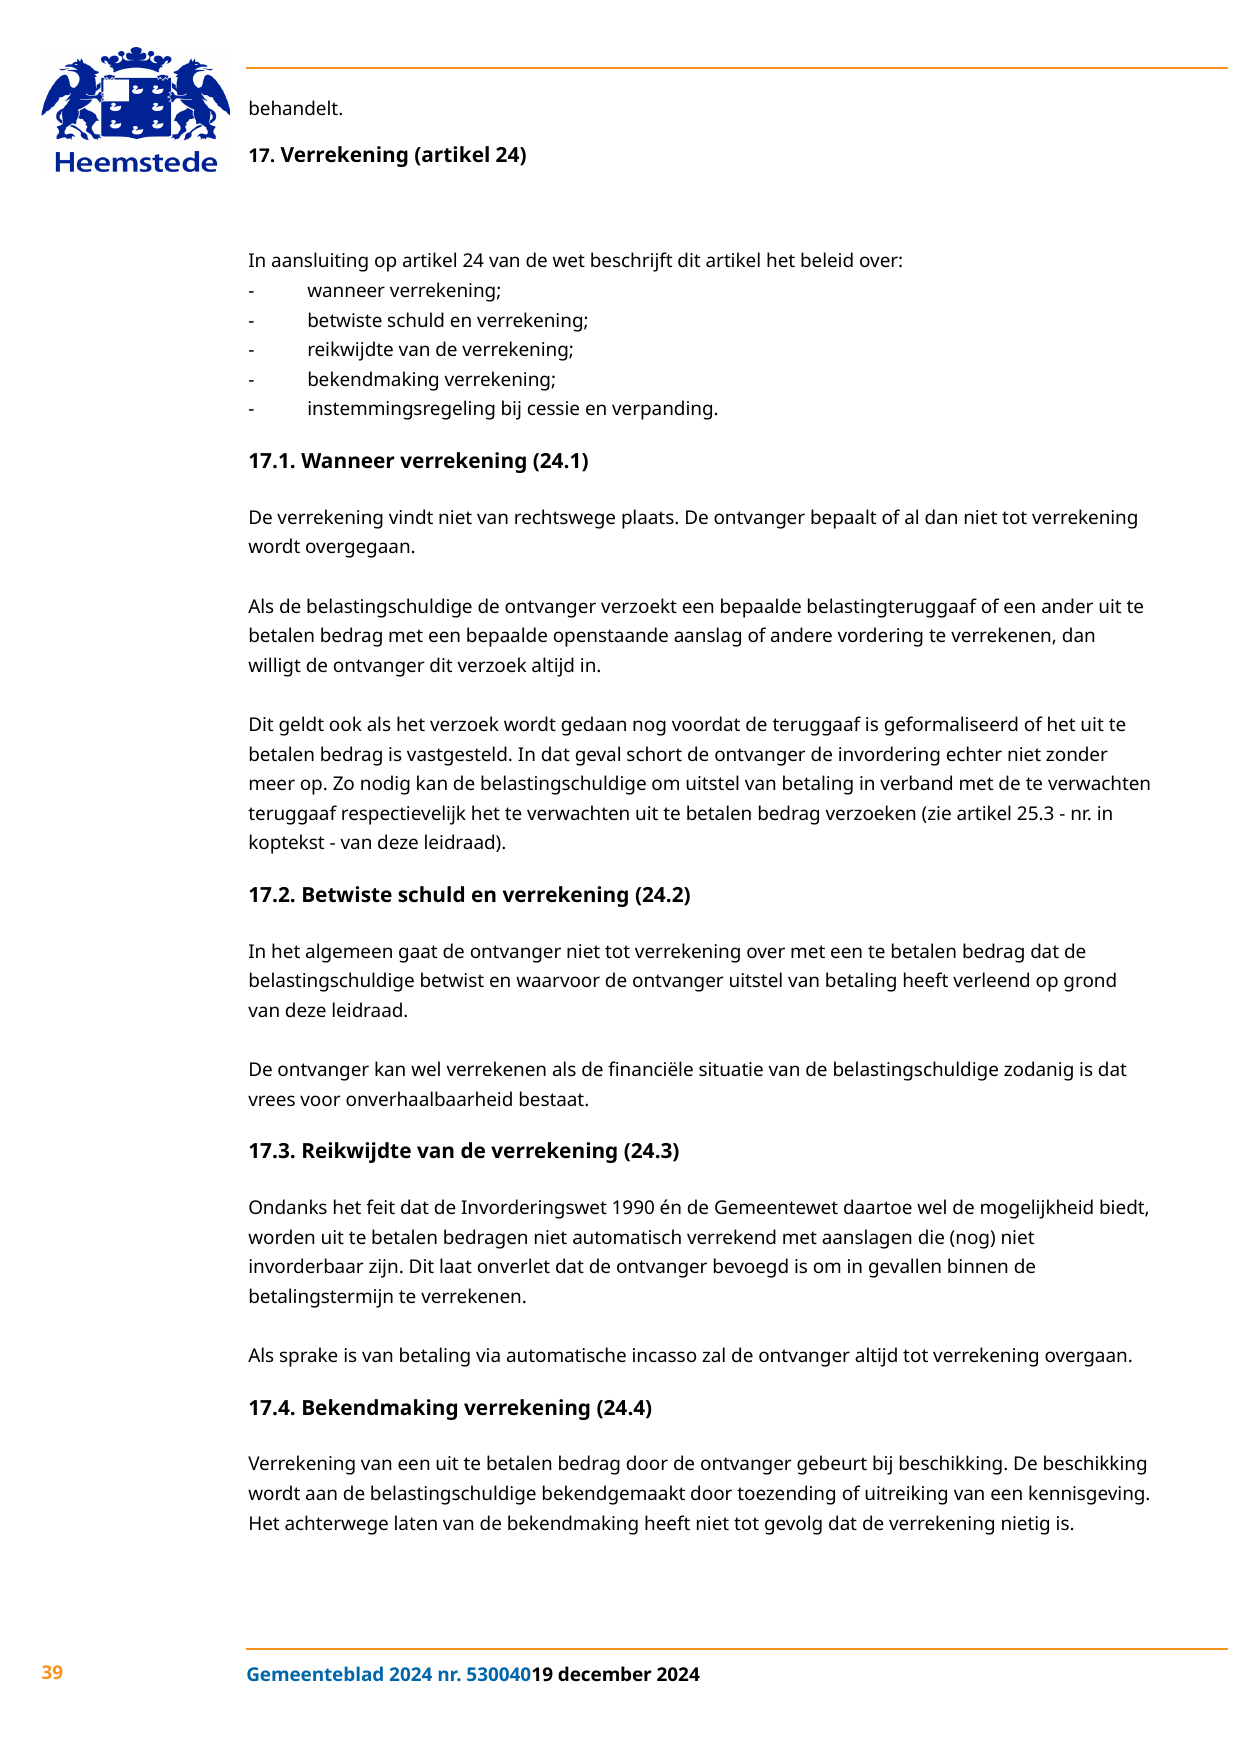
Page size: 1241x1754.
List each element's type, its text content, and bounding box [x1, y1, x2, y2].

text 17. Verrekening (artikel 24) [248, 140, 1152, 169]
text De verrekening vindt niet van rechtswege plaats. De ontvanger bepaalt of al dan niet tot verrekening wordt overgegaan. [248, 504, 1152, 559]
text 17.2. Betwiste schuld en verrekening (24.2) [248, 880, 1152, 908]
text Verrekening van een uit te betalen bedrag door de ontvanger gebeurt bij beschikking. De beschikking wordt aan de belastingschuldige bekendgemaakt door toezending of uitreiking van een kennisgeving. [248, 1451, 1152, 1506]
text De ontvanger kan wel verrekenen als de financiële situatie van de belastingschuldige zodanig is dat vrees voor onverhaalbaarheid bestaat. [248, 1056, 1152, 1112]
text behandelt. [248, 95, 1152, 121]
picture [41, 47, 231, 172]
text Als sprake is van betaling via automatische incasso zal de ontvanger altijd tot verrekening overgaan. [248, 1342, 1152, 1368]
list wanneer verrekening; [248, 277, 1152, 303]
text Als de belastingschuldige de ontvanger verzoekt een bepaalde belastingteruggaaf of een ander uit te betalen bedrag met een bepaalde openstaande aanslag of andere vordering te verrekenen, dan willigt de ontvanger dit verzoek altijd in. [248, 593, 1152, 678]
list instemmingsregeling bij cessie en verpanding. [248, 396, 1152, 421]
text Dit geldt ook als het verzoek wordt gedaan nog voordat de teruggaaf is geformaliseerd of het uit te betalen bedrag is vastgesteld. In dat geval schort de ontvanger de invordering echter niet zonder meer op. Zo nodig kan de belastingschuldige om uitstel van betaling in verband met de te verwachten teruggaaf respectievelijk het te verwachten uit te betalen bedrag verzoeken (zie artikel 25.3 - nr. in koptekst - van deze leidraad). [248, 711, 1152, 855]
text 17.4. Bekendmaking verrekening (24.4) [248, 1393, 1152, 1421]
text Ondanks het feit dat de Invorderingswet 1990 én de Gemeentewet daartoe wel de mogelijkheid biedt, worden uit te betalen bedragen niet automatisch verrekend met aanslagen die (nog) niet invorderbaar zijn. Dit laat onverlet dat de ontvanger bevoegd is om in gevallen binnen de betalingstermijn te verrekenen. [248, 1194, 1152, 1309]
text In het algemeen gaat de ontvanger niet tot verrekening over met een te betalen bedrag dat de belastingschuldige betwist en waarvoor de ontvanger uitstel van betaling heeft verleend op grond van deze leidraad. [248, 938, 1152, 1023]
text 17.3. Reikwijdte van de verrekening (24.3) [248, 1136, 1152, 1165]
text Het achterwege laten van de bekendmaking heeft niet tot gevolg dat de verrekening nietig is. [248, 1510, 1152, 1536]
text 17.1. Wanneer verrekening (24.1) [248, 446, 1152, 474]
list bekendmaking verrekening; [248, 366, 1152, 392]
list reikwijdte van de verrekening; [248, 336, 1152, 362]
list betwiste schuld en verrekening; [248, 307, 1152, 333]
text In aansluiting op artikel 24 van de wet beschrijft dit artikel het beleid over: [248, 248, 1152, 273]
